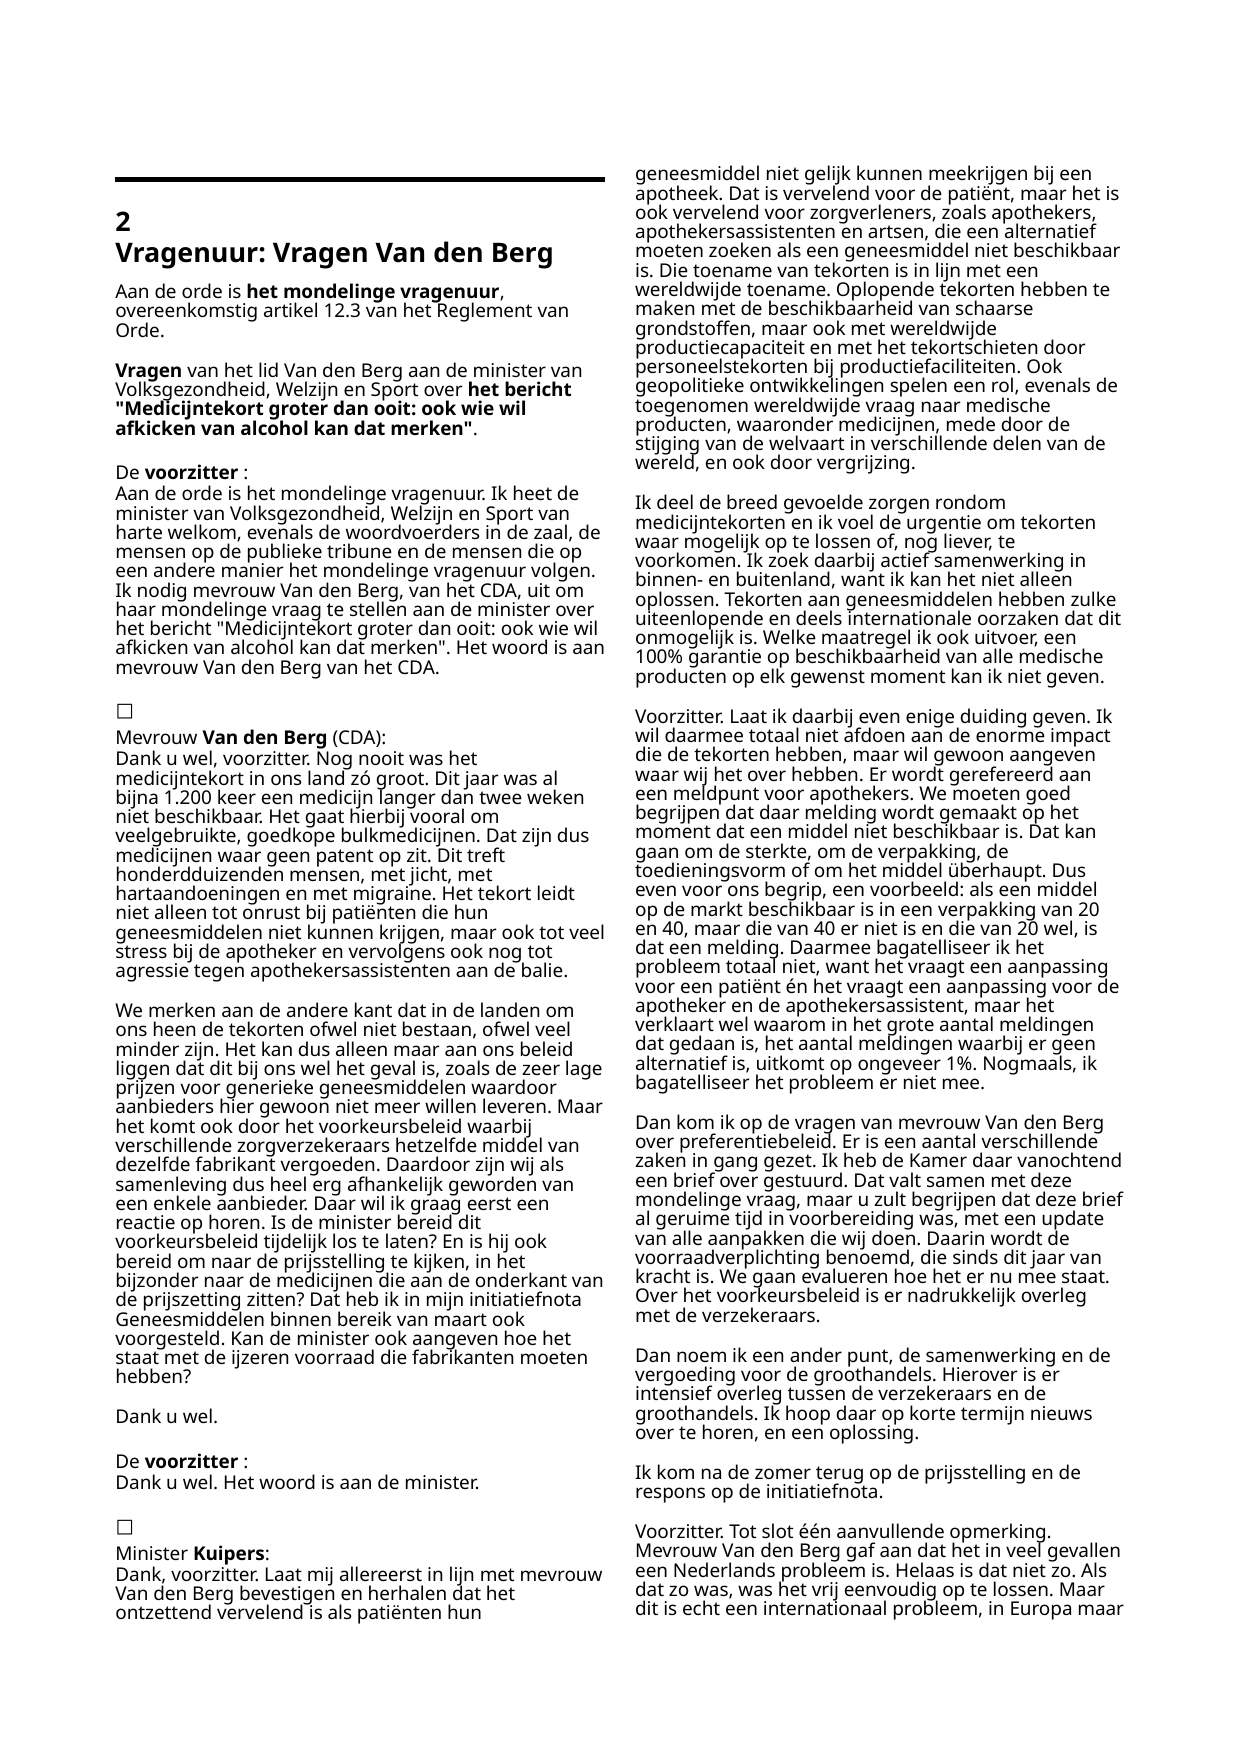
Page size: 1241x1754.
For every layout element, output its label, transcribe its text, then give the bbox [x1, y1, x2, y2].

text ⬜ [115, 1514, 605, 1540]
text Aan de orde is het mondelinge vragenuur. Ik heet de minister van Volksgezondheid, Welzijn en Sport van harte welkom, evenals de woordvoerders in de zaal, de mensen op de publieke tribune en de mensen die op een andere manier het mondelinge vragenuur volgen. Ik nodig mevrouw Van den Berg, van het CDA, uit om haar mondelinge vraag te stellen aan de minister over het bericht "Medicijntekort groter dan ooit: ook wie wil afkicken van alcohol kan dat merken". Het woord is aan mevrouw Van den Berg van het CDA. [115, 485, 605, 678]
text Dan noem ik een ander punt, de samenwerking en de vergoeding voor de groothandels. Hierover is er intensief overleg tussen de verzekeraars en de groothandels. Ik hoop daar op korte termijn nieuws over te horen, en een oplossing. [635, 1347, 1125, 1443]
text Mevrouw Van den Berg (CDA): [115, 724, 605, 750]
text Ik kom na de zomer terug op de prijsstelling en de respons op de initiatiefnota. [635, 1464, 1125, 1502]
text ⬜ [115, 699, 605, 724]
text De voorzitter : [115, 1448, 605, 1474]
text Aan de orde is het mondelinge vragenuur, overeenkomstig artikel 12.3 van het Reglement van Orde. [115, 283, 605, 341]
text geneesmiddel niet gelijk kunnen meekrijgen bij een apotheek. Dat is vervelend voor de patiënt, maar het is ook vervelend voor zorgverleners, zoals apothekers, apothekersassistenten en artsen, die een alternatief moeten zoeken als een geneesmiddel niet beschikbaar is. Die toename van tekorten is in lijn met een wereldwijde toename. Oplopende tekorten hebben te maken met de beschikbaarheid van schaarse grondstoffen, maar ook met wereldwijde productiecapaciteit en met het tekortschieten door personeelstekorten bij productiefaciliteiten. Ook geopolitieke ontwikkelingen spelen een rol, evenals de toegenomen wereldwijde vraag naar medische producten, waaronder medicijnen, mede door de stijging van de welvaart in verschillende delen van de wereld, en ook door vergrijzing. [635, 165, 1125, 474]
text Minister Kuipers: [115, 1540, 605, 1566]
text Dank u wel. [115, 1408, 605, 1428]
text Dank u wel, voorzitter. Nog nooit was het medicijntekort in ons land zó groot. Dit jaar was al bijna 1.200 keer een medicijn langer dan twee weken niet beschikbaar. Het gaat hierbij vooral om veelgebruikte, goedkope bulkmedicijnen. Dat zijn dus medicijnen waar geen patent op zit. Dit treft honderdduizenden mensen, met jicht, met hartaandoeningen en met migraine. Het tekort leidt niet alleen tot onrust bij patiënten die hun geneesmiddelen niet kunnen krijgen, maar ook tot veel stress bij de apotheker en vervolgens ook nog tot agressie tegen apothekersassistenten aan de balie. [115, 750, 605, 981]
text We merken aan de andere kant dat in de landen om ons heen de tekorten ofwel niet bestaan, ofwel veel minder zijn. Het kan dus alleen maar aan ons beleid liggen dat dit bij ons wel het geval is, zoals de zeer lage prijzen voor generieke geneesmiddelen waardoor aanbieders hier gewoon niet meer willen leveren. Maar het komt ook door het voorkeursbeleid waarbij verschillende zorgverzekeraars hetzelfde middel van dezelfde fabrikant vergoeden. Daardoor zijn wij als samenleving dus heel erg afhankelijk geworden van een enkele aanbieder. Daar wil ik graag eerst een reactie op horen. Is de minister bereid dit voorkeursbeleid tijdelijk los te laten? En is hij ook bereid om naar de prijsstelling te kijken, in het bijzonder naar de medicijnen die aan de onderkant van de prijszetting zitten? Dat heb ik in mijn initiatiefnota Geneesmiddelen binnen bereik van maart ook voorgesteld. Kan de minister ook aangeven hoe het staat met de ijzeren voorraad die fabrikanten moeten hebben? [115, 1002, 605, 1388]
text Dank u wel. Het woord is aan de minister. [115, 1474, 605, 1493]
text Voorzitter. Laat ik daarbij even enige duiding geven. Ik wil daarmee totaal niet afdoen aan de enorme impact die de tekorten hebben, maar wil gewoon aangeven waar wij het over hebben. Er wordt gerefereerd aan een meldpunt voor apothekers. We moeten goed begrijpen dat daar melding wordt gemaakt op het moment dat een middel niet beschikbaar is. Dat kan gaan om de sterkte, om de verpakking, de toedieningsvorm of om het middel überhaupt. Dus even voor ons begrip, een voorbeeld: als een middel op de markt beschikbaar is in een verpakking van 20 en 40, maar die van 40 er niet is en die van 20 wel, is dat een melding. Daarmee bagatelliseer ik het probleem totaal niet, want het vraagt een aanpassing voor een patiënt én het vraagt een aanpassing voor de apotheker en de apothekersassistent, maar het verklaart wel waarom in het grote aantal meldingen dat gedaan is, het aantal meldingen waarbij er geen alternatief is, uitkomt op ongeveer 1%. Nogmaals, ik bagatelliseer het probleem er niet mee. [635, 708, 1125, 1093]
text Dan kom ik op de vragen van mevrouw Van den Berg over preferentiebeleid. Er is een aantal verschillende zaken in gang gezet. Ik heb de Kamer daar vanochtend een brief over gestuurd. Dat valt samen met deze mondelinge vraag, maar u zult begrijpen dat deze brief al geruime tijd in voorbereiding was, met een update van alle aanpakken die wij doen. Daarin wordt de voorraadverplichting benoemd, die sinds dit jaar van kracht is. We gaan evalueren hoe het er nu mee staat. Over het voorkeursbeleid is er nadrukkelijk overleg met de verzekeraars. [635, 1114, 1125, 1326]
text Voorzitter. Tot slot één aanvullende opmerking. Mevrouw Van den Berg gaf aan dat het in veel gevallen een Nederlands probleem is. Helaas is dat niet zo. Als dat zo was, was het vrij eenvoudig op te lossen. Maar dit is echt een internationaal probleem, in Europa maar [635, 1523, 1125, 1619]
text De voorzitter : [115, 459, 605, 485]
text 2 [115, 203, 605, 239]
text Vragenuur: Vragen Van den Berg [115, 239, 605, 283]
text Dank, voorzitter. Laat mij allereerst in lijn met mevrouw Van den Berg bevestigen en herhalen dat het ontzettend vervelend is als patiënten hun [115, 1566, 605, 1623]
text Ik deel de breed gevoelde zorgen rondom medicijntekorten en ik voel de urgentie om tekorten waar mogelijk op te lossen of, nog liever, te voorkomen. Ik zoek daarbij actief samenwerking in binnen- en buitenland, want ik kan het niet alleen oplossen. Tekorten aan geneesmiddelen hebben zulke uiteenlopende en deels internationale oorzaken dat dit onmogelijk is. Welke maatregel ik ook uitvoer, een 100% garantie op beschikbaarheid van alle medische producten op elk gewenst moment kan ik niet geven. [635, 494, 1125, 687]
text Vragen van het lid Van den Berg aan de minister van Volksgezondheid, Welzijn en Sport over het bericht "Medicijntekort groter dan ooit: ook wie wil afkicken van alcohol kan dat merken". [115, 362, 605, 439]
